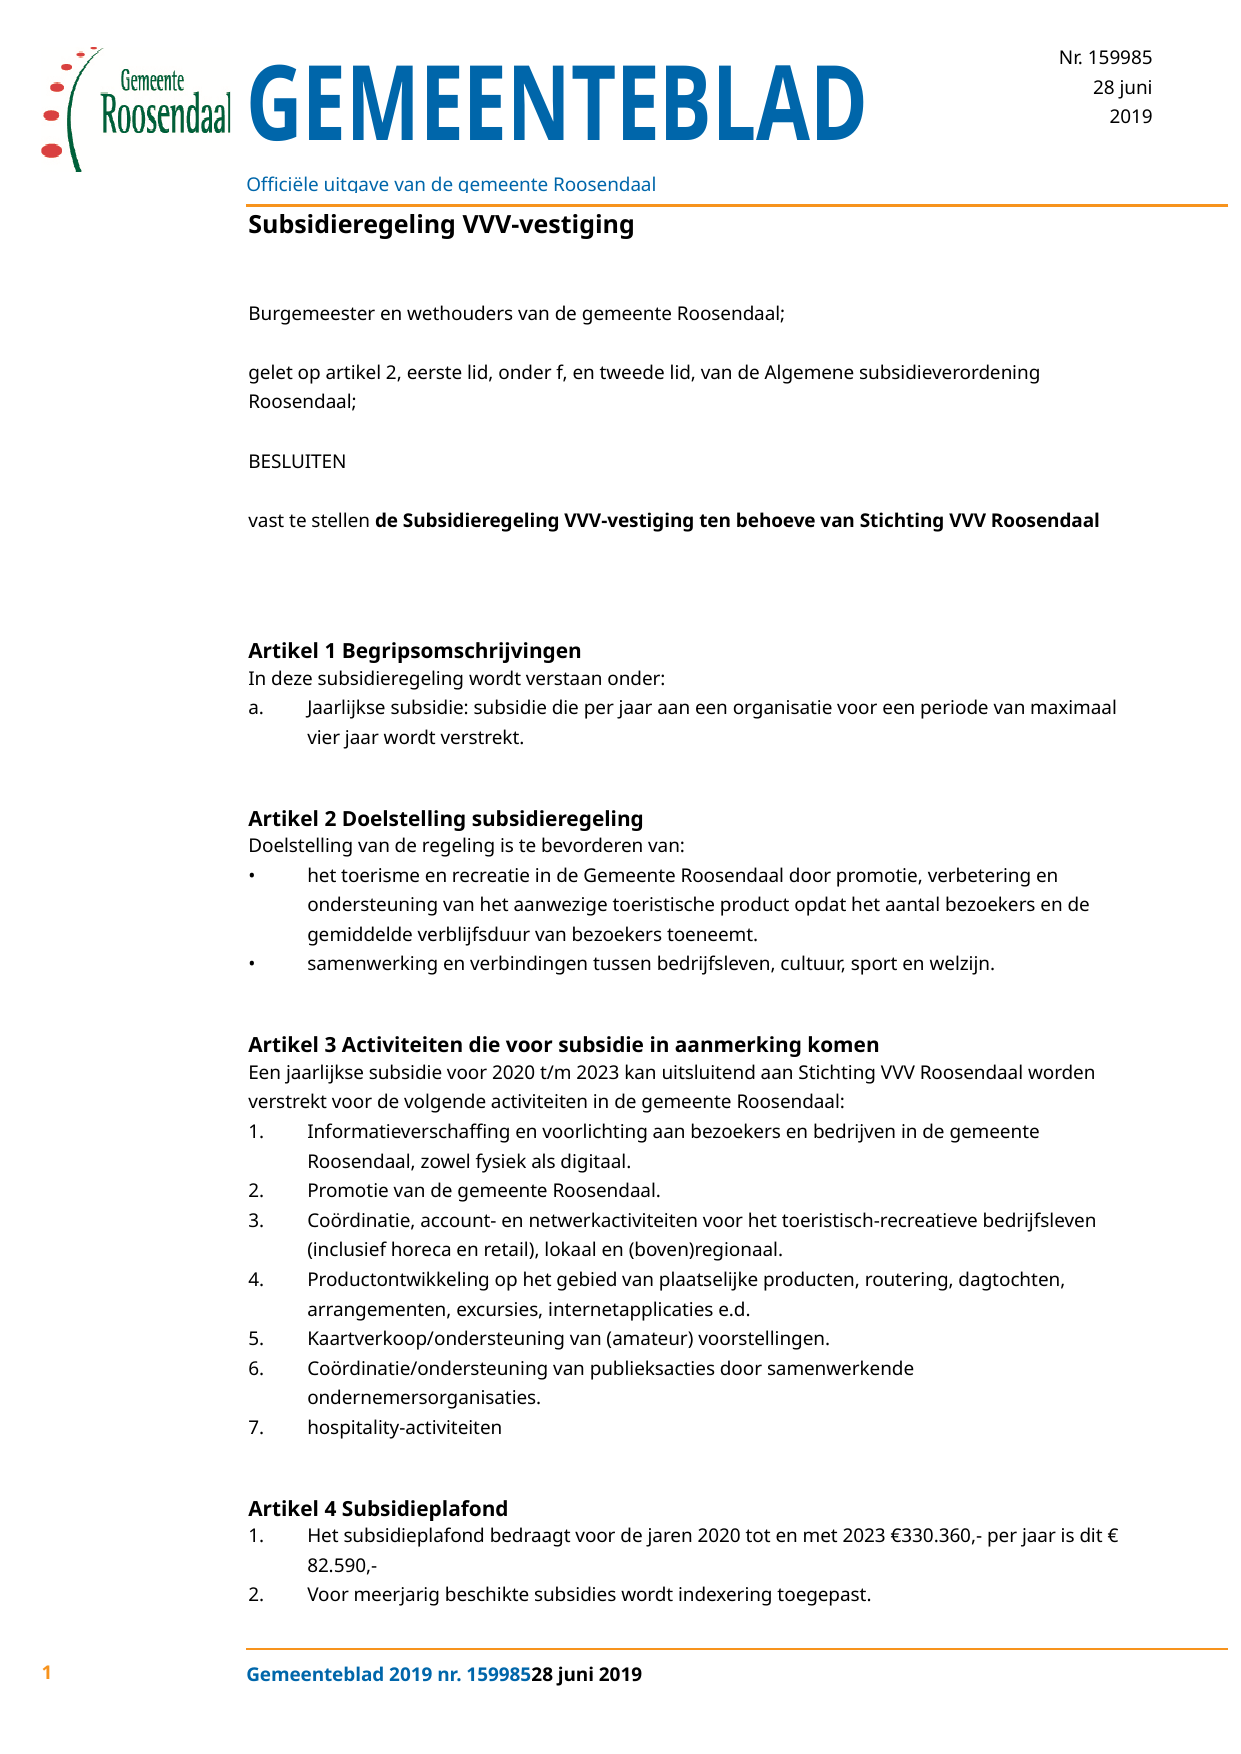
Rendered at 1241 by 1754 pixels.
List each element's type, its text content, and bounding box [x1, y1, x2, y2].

list Promotie van de gemeente Roosendaal. [248, 1177, 1152, 1203]
list samenwerking en verbindingen tussen bedrijfsleven, cultuur, sport en welzijn. [248, 951, 1152, 976]
list Het subsidieplafond bedraagt voor de jaren 2020 tot en met 2023 €330.360,- per jaar is dit € 82.590,- [248, 1522, 1152, 1578]
text Artikel 1 Begripsomschrijvingen [248, 636, 1152, 665]
text vast te stellen de Subsidieregeling VVV-vestiging ten behoeve van Stichting VVV Roosendaal [248, 507, 1152, 533]
list Coördinatie, account- en netwerkactiviteiten voor het toeristisch-recreatieve bedrijfsleven (inclusief horeca en retail), lokaal en (boven)regionaal. [248, 1207, 1152, 1262]
text Subsidieregeling VVV-vestiging [248, 207, 1152, 241]
list Coördinatie/ondersteuning van publieksacties door samenwerkende ondernemersorganisaties. [248, 1355, 1152, 1410]
list Informatieverschaffing en voorlichting aan bezoekers en bedrijven in de gemeente Roosendaal, zowel fysiek als digitaal. [248, 1118, 1152, 1173]
text Artikel 3 Activiteiten die voor subsidie in aanmerking komen [248, 1031, 1152, 1059]
list Voor meerjarig beschikte subsidies wordt indexering toegepast. [248, 1582, 1152, 1607]
text Artikel 4 Subsidieplafond [248, 1494, 1152, 1522]
list het toerisme en recreatie in de Gemeente Roosendaal door promotie, verbetering en ondersteuning van het aanwezige toeristische product opdat het aantal bezoekers en de gemiddelde verblijfsduur van bezoekers toeneemt. [248, 862, 1152, 947]
text Doelstelling van de regeling is te bevorderen van: [248, 832, 1152, 858]
text Burgemeester en wethouders van de gemeente Roosendaal; [248, 300, 1152, 326]
list Productontwikkeling op het gebied van plaatselijke producten, routering, dagtochten, arrangementen, excursies, internetapplicaties e.d. [248, 1266, 1152, 1321]
list Jaarlijkse subsidie: subsidie die per jaar aan een organisatie voor een periode van maximaal vier jaar wordt verstrekt. [248, 694, 1152, 749]
text In deze subsidieregeling wordt verstaan onder: [248, 665, 1152, 690]
text Artikel 2 Doelstelling subsidieregeling [248, 804, 1152, 832]
picture [41, 47, 231, 172]
text gelet op artikel 2, eerste lid, onder f, en tweede lid, van de Algemene subsidieverordening Roosendaal; [248, 359, 1152, 414]
text BESLUITEN [248, 448, 1152, 473]
list hospitality-activiteiten [248, 1414, 1152, 1440]
text Een jaarlijkse subsidie voor 2020 t/m 2023 kan uitsluitend aan Stichting VVV Roosendaal worden verstrekt voor de volgende activiteiten in de gemeente Roosendaal: [248, 1059, 1152, 1114]
list Kaartverkoop/ondersteuning van (amateur) voorstellingen. [248, 1325, 1152, 1351]
